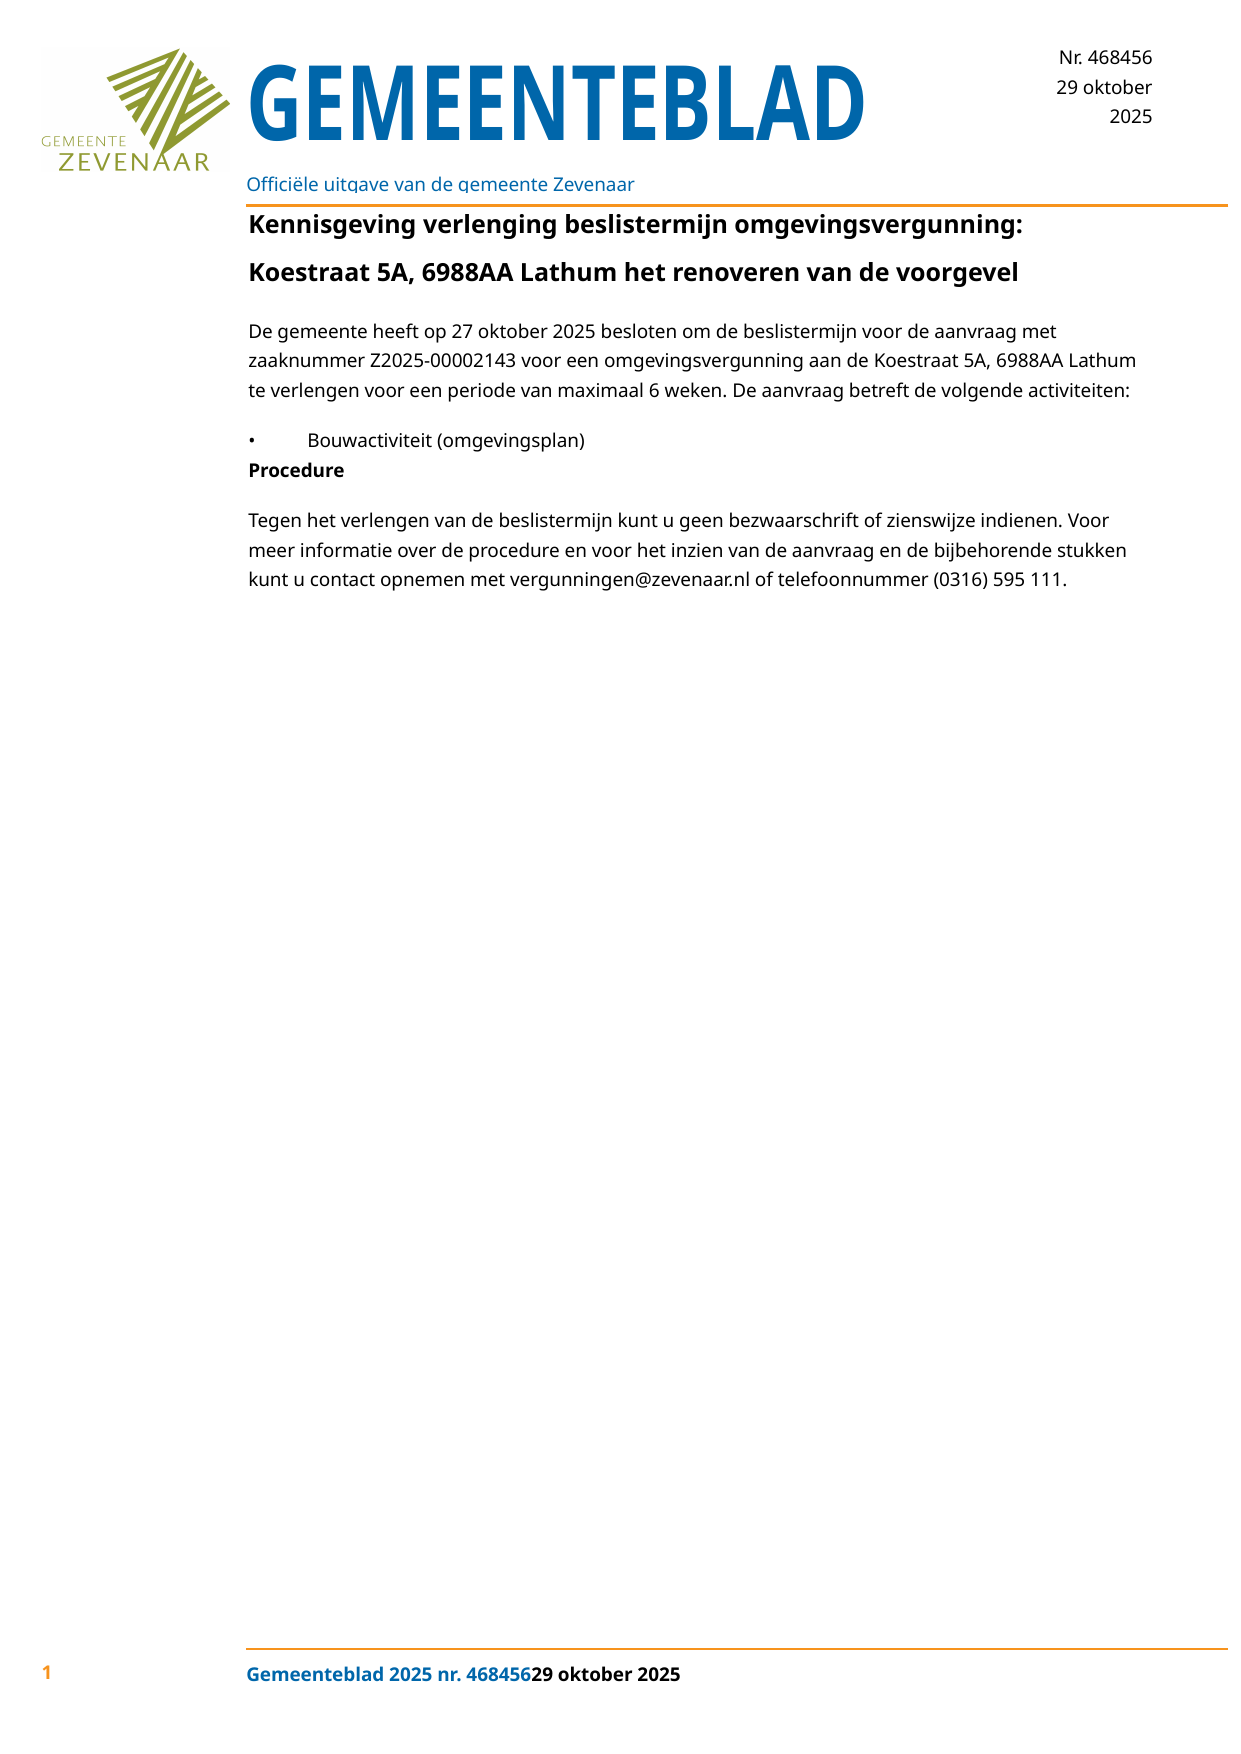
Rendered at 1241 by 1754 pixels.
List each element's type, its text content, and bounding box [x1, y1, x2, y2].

text Kennisgeving verlenging beslistermijn omgevingsvergunning: Koestraat 5A, 6988AA Lathum het renoveren van de voorgevel [248, 207, 1152, 288]
picture [41, 47, 231, 172]
text Procedure [248, 457, 1152, 483]
list Bouwactiviteit (omgevingsplan) [248, 427, 1152, 453]
text Tegen het verlengen van de beslistermijn kunt u geen bezwaarschrift of zienswijze indienen. Voor meer informatie over de procedure en voor het inzien van de aanvraag en de bijbehorende stukken kunt u contact opnemen met vergunningen@zevenaar.nl of telefoonnummer (0316) 595 111. [248, 507, 1152, 592]
text De gemeente heeft op 27 oktober 2025 besloten om de beslistermijn voor de aanvraag met zaaknummer Z2025-00002143 voor een omgevingsvergunning aan de Koestraat 5A, 6988AA Lathum te verlengen voor een periode van maximaal 6 weken. De aanvraag betreft de volgende activiteiten: [248, 318, 1152, 403]
